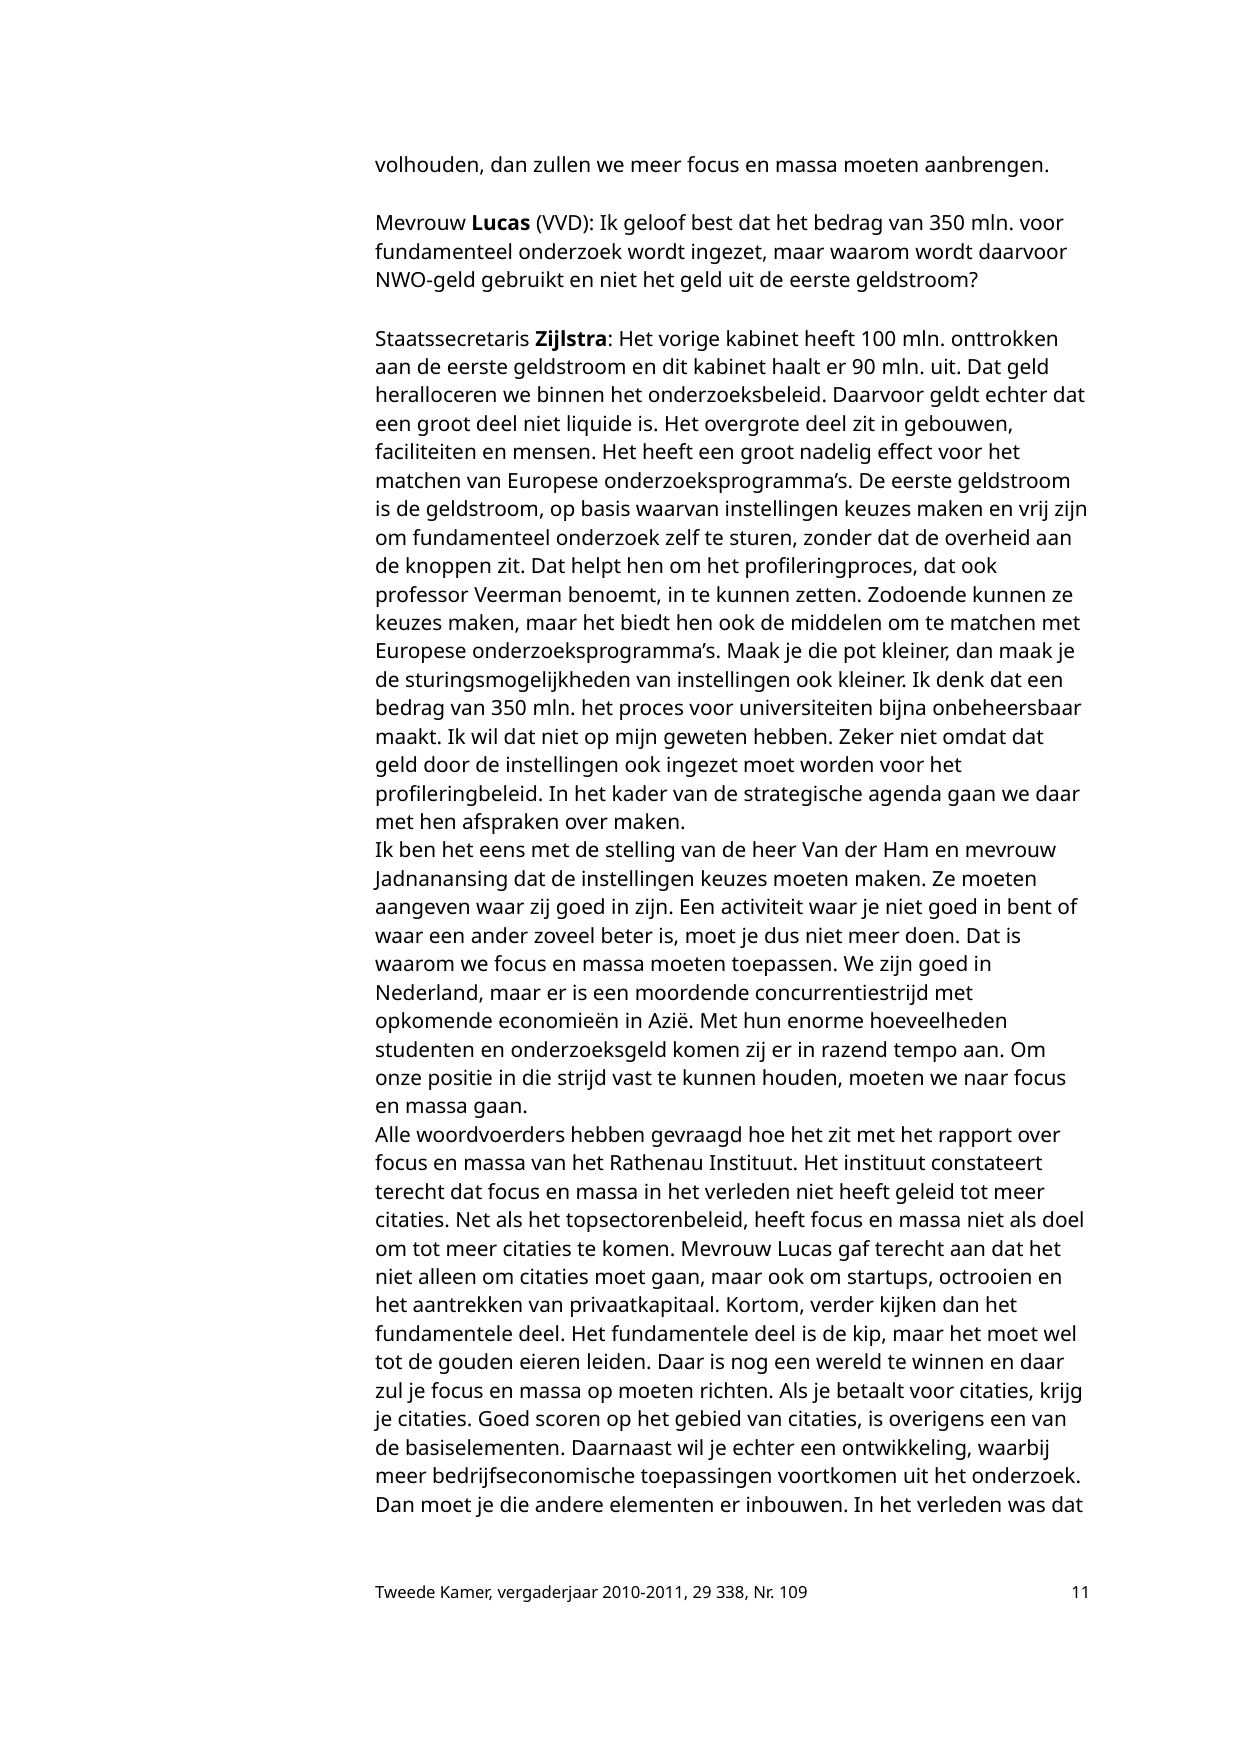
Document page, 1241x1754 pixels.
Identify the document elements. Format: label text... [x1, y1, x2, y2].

text Staatssecretaris Zijlstra: Het vorige kabinet heeft 100 mln. onttrokken aan de eerste geldstroom en dit kabinet haalt er 90 mln. uit. Dat geld heralloceren we binnen het onderzoeksbeleid. Daarvoor geldt echter dat een groot deel niet liquide is. Het overgrote deel zit in gebouwen, faciliteiten en mensen. Het heeft een groot nadelig effect voor het matchen van Europese onderzoeksprogramma’s. De eerste geldstroom is de geldstroom, op basis waarvan instellingen keuzes maken en vrij zijn om fundamenteel onderzoek zelf te sturen, zonder dat de overheid aan de knoppen zit. Dat helpt hen om het profileringproces, dat ook professor Veerman benoemt, in te kunnen zetten. Zodoende kunnen ze keuzes maken, maar het biedt hen ook de middelen om te matchen met Europese onderzoeksprogramma’s. Maak je die pot kleiner, dan maak je de sturingsmogelijkheden van instellingen ook kleiner. Ik denk dat een bedrag van 350 mln. het proces voor universiteiten bijna onbeheersbaar maakt. Ik wil dat niet op mijn geweten hebben. Zeker niet omdat dat geld door de instellingen ook ingezet moet worden voor het profileringbeleid. In het kader van de strategische agenda gaan we daar met hen afspraken over maken. [375, 324, 1090, 836]
text Mevrouw Lucas (VVD): Ik geloof best dat het bedrag van 350 mln. voor fundamenteel onderzoek wordt ingezet, maar waarom wordt daarvoor NWO-geld gebruikt en niet het geld uit de eerste geldstroom? [375, 208, 1090, 294]
text Alle woordvoerders hebben gevraagd hoe het zit met het rapport over focus en massa van het Rathenau Instituut. Het instituut constateert terecht dat focus en massa in het verleden niet heeft geleid tot meer citaties. Net als het topsectorenbeleid, heeft focus en massa niet als doel om tot meer citaties te komen. Mevrouw Lucas gaf terecht aan dat het niet alleen om citaties moet gaan, maar ook om startups, octrooien en het aantrekken van privaatkapitaal. Kortom, verder kijken dan het fundamentele deel. Het fundamentele deel is de kip, maar het moet wel tot de gouden eieren leiden. Daar is nog een wereld te winnen en daar zul je focus en massa op moeten richten. Als je betaalt voor citaties, krijg je citaties. Goed scoren op het gebied van citaties, is overigens een van de basiselementen. Daarnaast wil je echter een ontwikkeling, waarbij meer bedrijfseconomische toepassingen voortkomen uit het onderzoek. Dan moet je die andere elementen er inbouwen. In het verleden was dat [375, 1120, 1090, 1518]
text Ik ben het eens met de stelling van de heer Van der Ham en mevrouw Jadnanansing dat de instellingen keuzes moeten maken. Ze moeten aangeven waar zij goed in zijn. Een activiteit waar je niet goed in bent of waar een ander zoveel beter is, moet je dus niet meer doen. Dat is waarom we focus en massa moeten toepassen. We zijn goed in Nederland, maar er is een moordende concurrentiestrijd met opkomende economieën in Azië. Met hun enorme hoeveelheden studenten en onderzoeksgeld komen zij er in razend tempo aan. Om onze positie in die strijd vast te kunnen houden, moeten we naar focus en massa gaan. [375, 836, 1090, 1120]
text volhouden, dan zullen we meer focus en massa moeten aanbrengen. [375, 150, 1090, 178]
